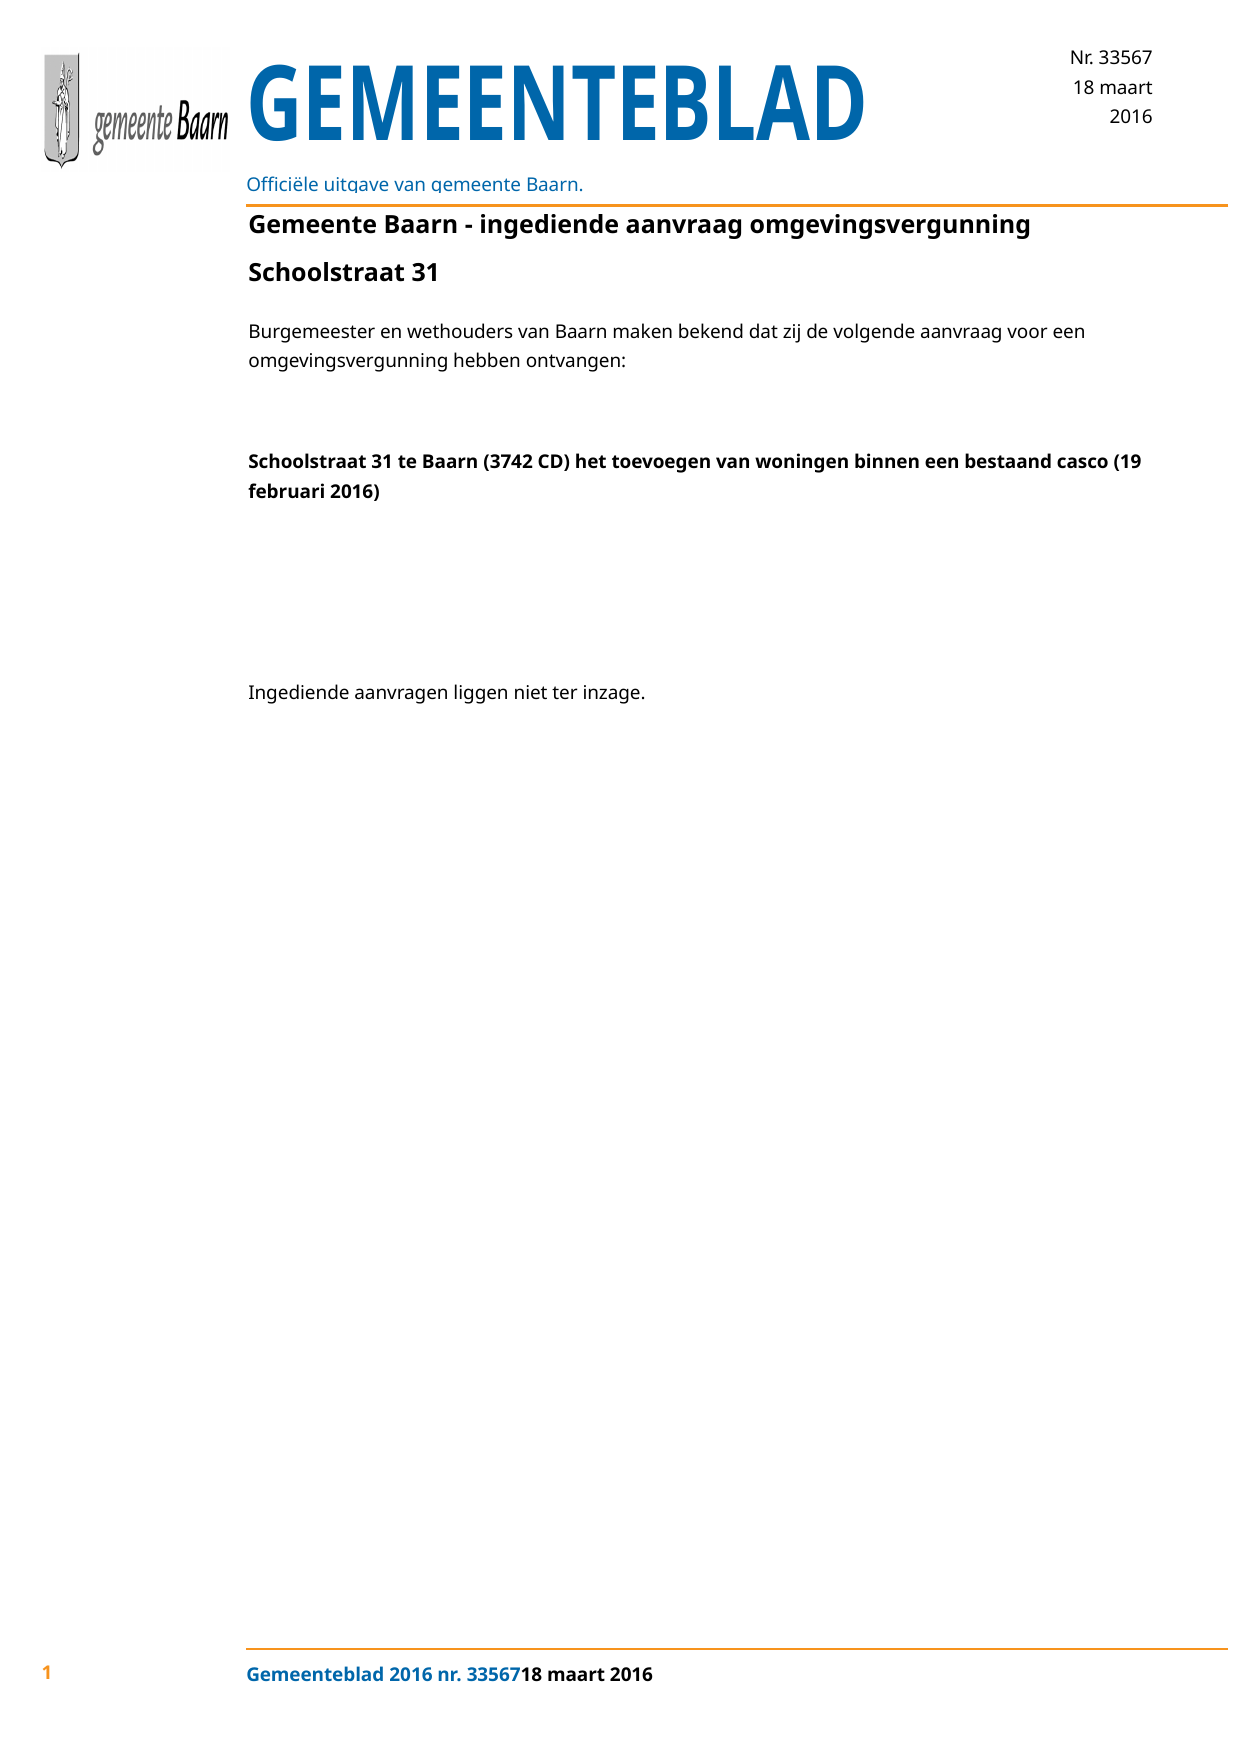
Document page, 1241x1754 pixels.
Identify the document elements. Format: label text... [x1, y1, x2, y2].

text Ingediende aanvragen liggen niet ter inzage. [248, 679, 1152, 705]
text Burgemeester en wethouders van Baarn maken bekend dat zij de volgende aanvraag voor een omgevingsvergunning hebben ontvangen: [248, 318, 1152, 373]
text Schoolstraat 31 te Baarn (3742 CD) het toevoegen van woningen binnen een bestaand casco (19 februari 2016) [248, 448, 1152, 504]
text Gemeente Baarn - ingediende aanvraag omgevingsvergunning Schoolstraat 31 [248, 207, 1152, 288]
picture [41, 47, 231, 172]
